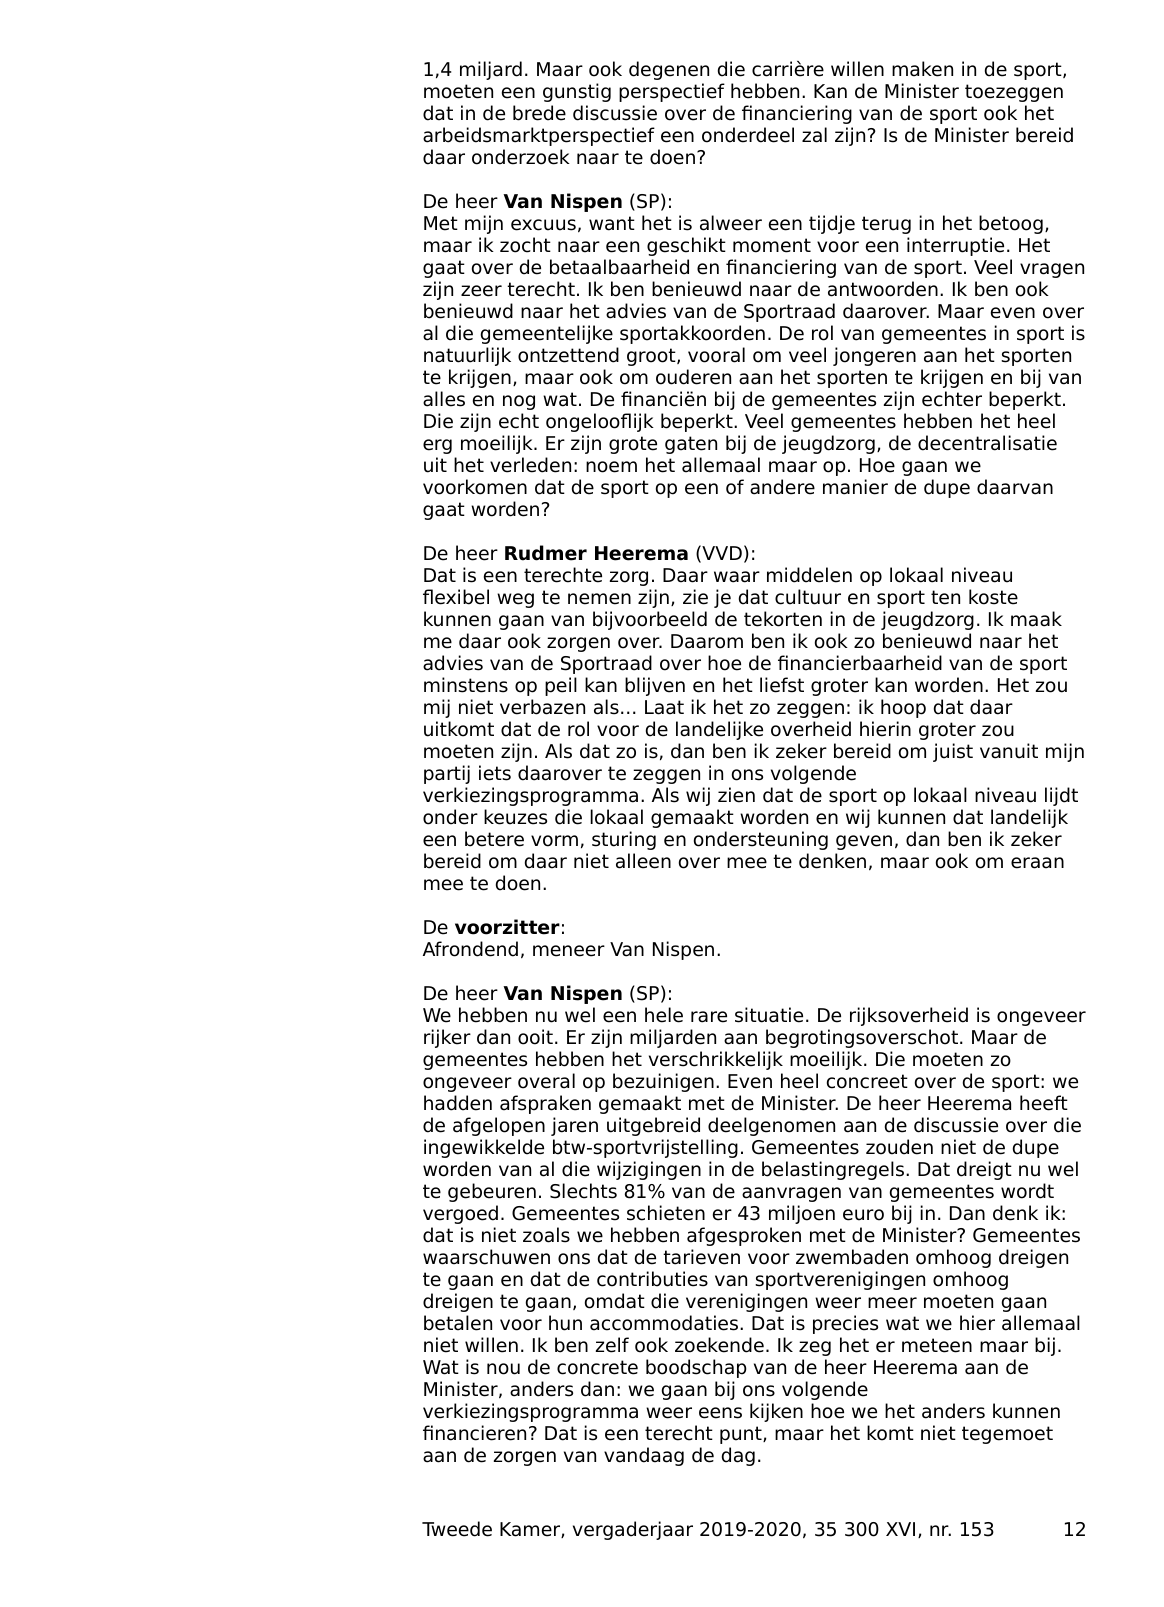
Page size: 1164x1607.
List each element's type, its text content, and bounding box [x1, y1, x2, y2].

text Afrondend, meneer Van Nispen. [422, 939, 1087, 961]
text De heer Van Nispen (SP): [422, 983, 1087, 1005]
text 1,4 miljard. Maar ook degenen die carrière willen maken in de sport, moeten een gunstig perspectief hebben. Kan de Minister toezeggen dat in de brede discussie over de financiering van de sport ook het arbeidsmarktperspectief een onderdeel zal zijn? Is de Minister bereid daar onderzoek naar te doen? [422, 59, 1087, 169]
text Met mijn excuus, want het is alweer een tijdje terug in het betoog, maar ik zocht naar een geschikt moment voor een interruptie. Het gaat over de betaalbaarheid en financiering van de sport. Veel vragen zijn zeer terecht. Ik ben benieuwd naar de antwoorden. Ik ben ook benieuwd naar het advies van de Sportraad daarover. Maar even over al die gemeentelijke sportakkoorden. De rol van gemeentes in sport is natuurlijk ontzettend groot, vooral om veel jongeren aan het sporten te krijgen, maar ook om ouderen aan het sporten te krijgen en bij van alles en nog wat. De financiën bij de gemeentes zijn echter beperkt. Die zijn echt ongelooflijk beperkt. Veel gemeentes hebben het heel erg moeilijk. Er zijn grote gaten bij de jeugdzorg, de decentralisatie uit het verleden: noem het allemaal maar op. Hoe gaan we voorkomen dat de sport op een of andere manier de dupe daarvan gaat worden? [422, 213, 1087, 521]
text De heer Rudmer Heerema (VVD): [422, 543, 1087, 565]
text De heer Van Nispen (SP): [422, 191, 1087, 213]
text Dat is een terechte zorg. Daar waar middelen op lokaal niveau flexibel weg te nemen zijn, zie je dat cultuur en sport ten koste kunnen gaan van bijvoorbeeld de tekorten in de jeugdzorg. Ik maak me daar ook zorgen over. Daarom ben ik ook zo benieuwd naar het advies van de Sportraad over hoe de financierbaarheid van de sport minstens op peil kan blijven en het liefst groter kan worden. Het zou mij niet verbazen als... Laat ik het zo zeggen: ik hoop dat daar uitkomt dat de rol voor de landelijke overheid hierin groter zou moeten zijn. Als dat zo is, dan ben ik zeker bereid om juist vanuit mijn partij iets daarover te zeggen in ons volgende verkiezingsprogramma. Als wij zien dat de sport op lokaal niveau lijdt onder keuzes die lokaal gemaakt worden en wij kunnen dat landelijk een betere vorm, sturing en ondersteuning geven, dan ben ik zeker bereid om daar niet alleen over mee te denken, maar ook om eraan mee te doen. [422, 565, 1087, 895]
text We hebben nu wel een hele rare situatie. De rijksoverheid is ongeveer rijker dan ooit. Er zijn miljarden aan begrotingsoverschot. Maar de gemeentes hebben het verschrikkelijk moeilijk. Die moeten zo ongeveer overal op bezuinigen. Even heel concreet over de sport: we hadden afspraken gemaakt met de Minister. De heer Heerema heeft de afgelopen jaren uitgebreid deelgenomen aan de discussie over die ingewikkelde btw-sportvrijstelling. Gemeentes zouden niet de dupe worden van al die wijzigingen in de belastingregels. Dat dreigt nu wel te gebeuren. Slechts 81% van de aanvragen van gemeentes wordt vergoed. Gemeentes schieten er 43 miljoen euro bij in. Dan denk ik: dat is niet zoals we hebben afgesproken met de Minister? Gemeentes waarschuwen ons dat de tarieven voor zwembaden omhoog dreigen te gaan en dat de contributies van sportverenigingen omhoog dreigen te gaan, omdat die verenigingen weer meer moeten gaan betalen voor hun accommodaties. Dat is precies wat we hier allemaal niet willen. Ik ben zelf ook zoekende. Ik zeg het er meteen maar bij. Wat is nou de concrete boodschap van de heer Heerema aan de Minister, anders dan: we gaan bij ons volgende verkiezingsprogramma weer eens kijken hoe we het anders kunnen financieren? Dat is een terecht punt, maar het komt niet tegemoet aan de zorgen van vandaag de dag. [422, 1005, 1087, 1467]
text De voorzitter: [422, 917, 1087, 939]
